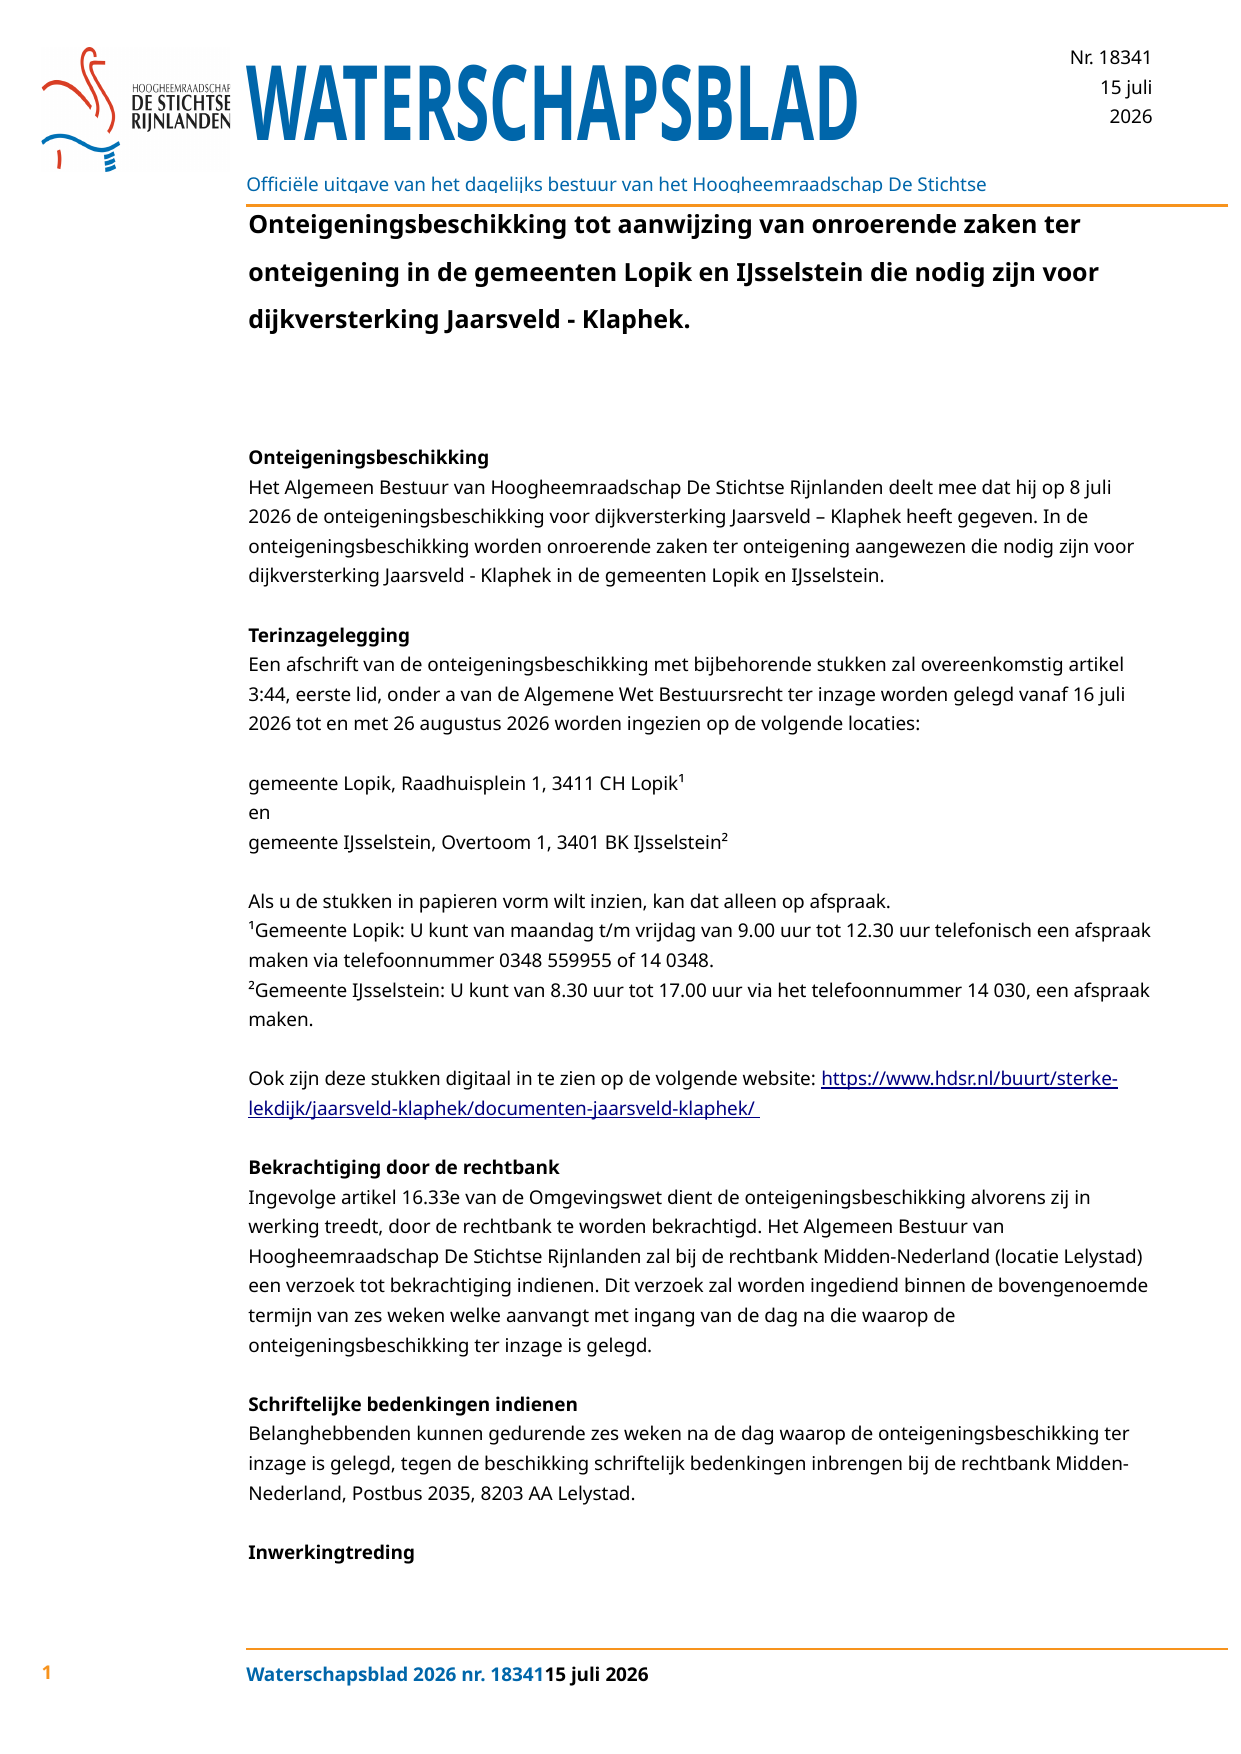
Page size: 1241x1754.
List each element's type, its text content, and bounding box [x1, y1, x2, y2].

text Bekrachtiging door de rechtbank [248, 1154, 1152, 1180]
text Inwerkingtreding [248, 1539, 1152, 1565]
text Belanghebbenden kunnen gedurende zes weken na de dag waarop de onteigeningsbeschikking ter inzage is gelegd, tegen de beschikking schriftelijk bedenkingen inbrengen bij de rechtbank Midden-Nederland, Postbus 2035, 8203 AA Lelystad. [248, 1421, 1152, 1506]
text gemeente IJsselstein, Overtoom 1, 3401 BK IJsselstein² [248, 829, 1152, 855]
text Een afschrift van de onteigeningsbeschikking met bijbehorende stukken zal overeenkomstig artikel 3:44, eerste lid, onder a van de Algemene Wet Bestuursrecht ter inzage worden gelegd vanaf 16 juli 2026 tot en met 26 augustus 2026 worden ingezien op de volgende locaties: [248, 651, 1152, 736]
text gemeente Lopik, Raadhuisplein 1, 3411 CH Lopik¹ [248, 770, 1152, 796]
text Onteigeningsbeschikking [248, 444, 1152, 470]
text Ingevolge artikel 16.33e van de Omgevingswet dient de onteigeningsbeschikking alvorens zij in werking treedt, door de rechtbank te worden bekrachtigd. Het Algemeen Bestuur van Hoogheemraadschap De Stichtse Rijnlanden zal bij de rechtbank Midden-Nederland (locatie Lelystad) een verzoek tot bekrachtiging indienen. Dit verzoek zal worden ingediend binnen de bovengenoemde termijn van zes weken welke aanvangt met ingang van de dag na die waarop de onteigeningsbeschikking ter inzage is gelegd. [248, 1184, 1152, 1358]
text Ook zijn deze stukken digitaal in te zien op de volgende website: https://www.hdsr.nl/buurt/sterke-lekdijk/jaarsveld-klaphek/documenten-jaarsveld-klaphek/ [248, 1066, 1152, 1121]
text ²Gemeente IJsselstein: U kunt van 8.30 uur tot 17.00 uur via het telefoonnummer 14 030, een afspraak maken. [248, 977, 1152, 1032]
text Onteigeningsbeschikking tot aanwijzing van onroerende zaken ter onteigening in de gemeenten Lopik en IJsselstein die nodig zijn voor dijkversterking Jaarsveld - Klaphek. [248, 207, 1152, 336]
picture [41, 47, 231, 172]
text Als u de stukken in papieren vorm wilt inzien, kan dat alleen op afspraak. [248, 888, 1152, 914]
text Het Algemeen Bestuur van Hoogheemraadschap De Stichtse Rijnlanden deelt mee dat hij op 8 juli 2026 de onteigeningsbeschikking voor dijkversterking Jaarsveld – Klaphek heeft gegeven. In de onteigeningsbeschikking worden onroerende zaken ter onteigening aangewezen die nodig zijn voor dijkversterking Jaarsveld - Klaphek in de gemeenten Lopik en IJsselstein. [248, 474, 1152, 588]
text ¹Gemeente Lopik: U kunt van maandag t/m vrijdag van 9.00 uur tot 12.30 uur telefonisch een afspraak maken via telefoonnummer 0348 559955 of 14 0348. [248, 918, 1152, 973]
text Terinzagelegging [248, 622, 1152, 648]
text en [248, 799, 1152, 825]
text Schriftelijke bedenkingen indienen [248, 1391, 1152, 1417]
